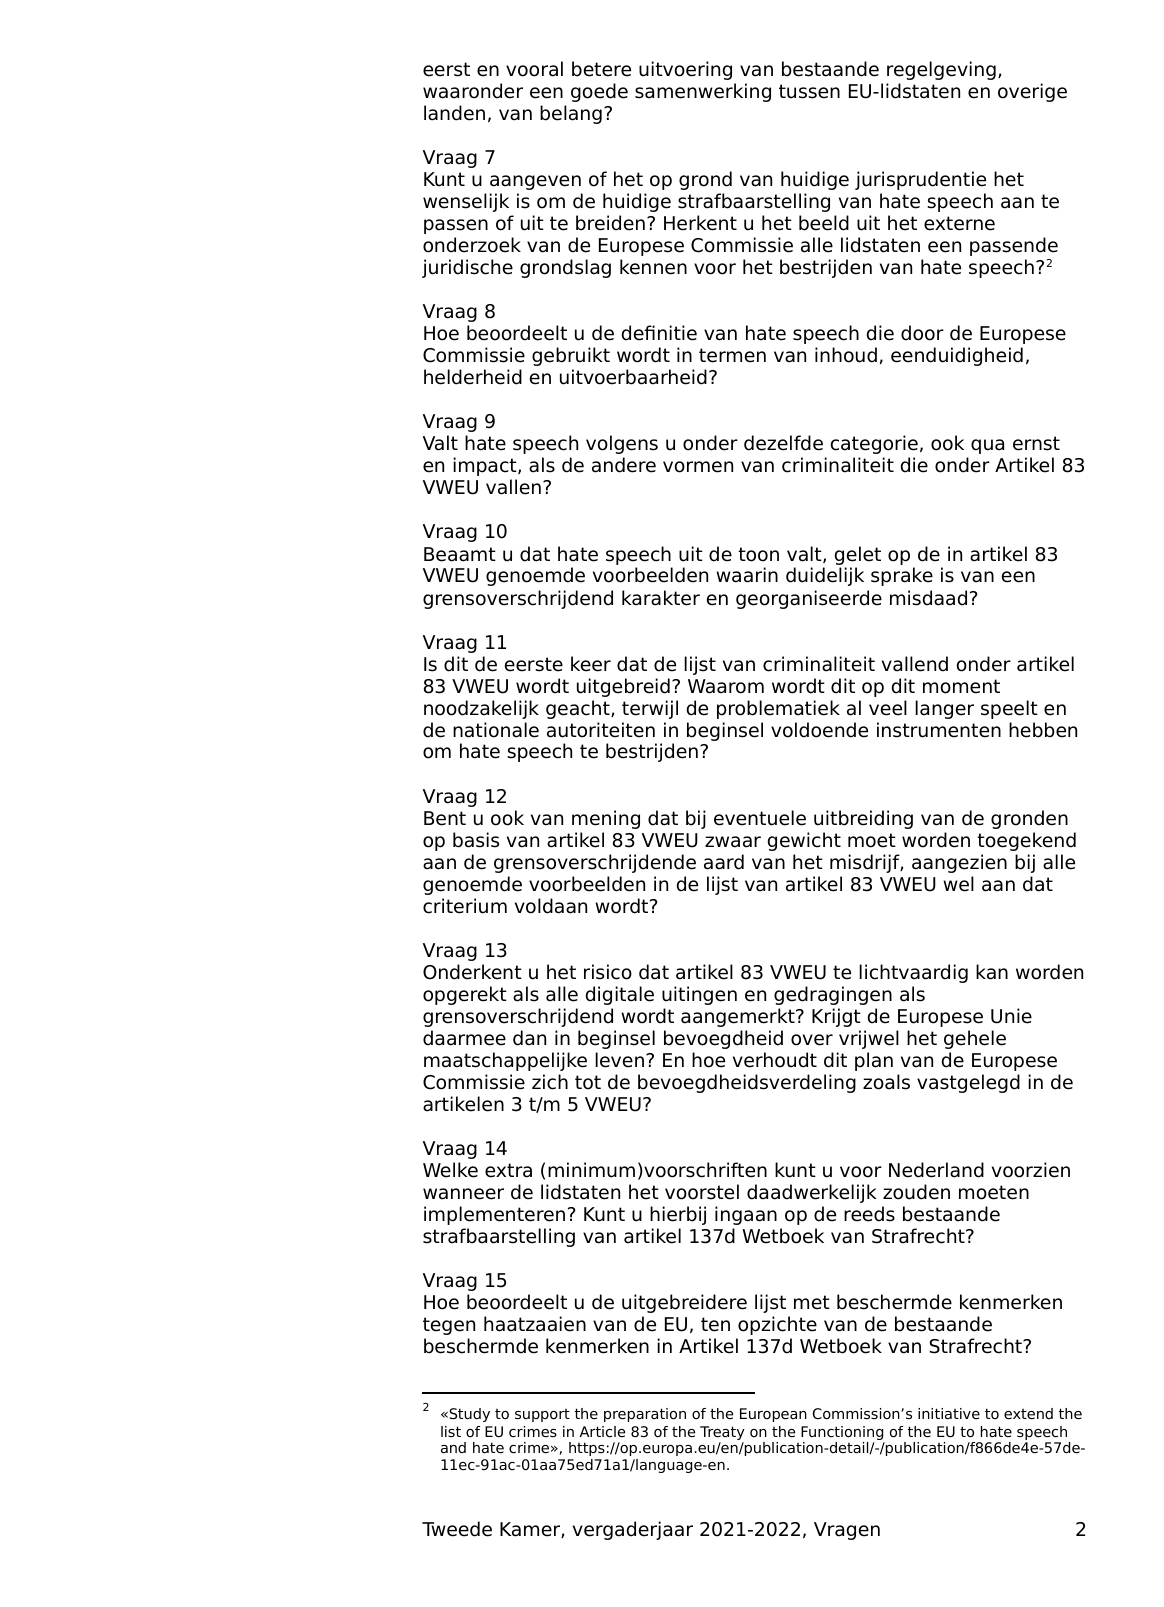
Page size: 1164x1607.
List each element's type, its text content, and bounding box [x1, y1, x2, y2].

text Bent u ook van mening dat bij eventuele uitbreiding van de gronden op basis van artikel 83 VWEU zwaar gewicht moet worden toegekend aan de grensoverschrijdende aard van het misdrijf, aangezien bij alle genoemde voorbeelden in de lijst van artikel 83 VWEU wel aan dat criterium voldaan wordt? [422, 808, 1087, 917]
text Kunt u aangeven of het op grond van huidige jurisprudentie het wenselijk is om de huidige strafbaarstelling van hate speech aan te passen of uit te breiden? Herkent u het beeld uit het externe onderzoek van de Europese Commissie alle lidstaten een passende juridische grondslag kennen voor het bestrijden van hate speech? [422, 169, 1087, 279]
text Hoe beoordeelt u de definitie van hate speech die door de Europese Commissie gebruikt wordt in termen van inhoud, eenduidigheid, helderheid en uitvoerbaarheid? [422, 323, 1087, 389]
text Onderkent u het risico dat artikel 83 VWEU te lichtvaardig kan worden opgerekt als alle digitale uitingen en gedragingen als grensoverschrijdend wordt aangemerkt? Krijgt de Europese Unie daarmee dan in beginsel bevoegdheid over vrijwel het gehele maatschappelijke leven? En hoe verhoudt dit plan van de Europese Commissie zich tot de bevoegdheidsverdeling zoals vastgelegd in de artikelen 3 t/m 5 VWEU? [422, 962, 1087, 1116]
text Valt hate speech volgens u onder dezelfde categorie, ook qua ernst en impact, als de andere vormen van criminaliteit die onder Artikel 83 VWEU vallen? [422, 433, 1087, 499]
text Vraag 7 [422, 147, 1087, 169]
text Beaamt u dat hate speech uit de toon valt, gelet op de in artikel 83 VWEU genoemde voorbeelden waarin duidelijk sprake is van een grensoverschrijdend karakter en georganiseerde misdaad? [422, 543, 1087, 609]
text Welke extra (minimum)voorschriften kunt u voor Nederland voorzien wanneer de lidstaten het voorstel daadwerkelijk zouden moeten implementeren? Kunt u hierbij ingaan op de reeds bestaande strafbaarstelling van artikel 137d Wetboek van Strafrecht? [422, 1160, 1087, 1248]
text Hoe beoordeelt u de uitgebreidere lijst met beschermde kenmerken tegen haatzaaien van de EU, ten opzichte van de bestaande beschermde kenmerken in Artikel 137d Wetboek van Strafrecht? [422, 1292, 1087, 1358]
text Vraag 11 [422, 632, 1087, 653]
text Vraag 9 [422, 411, 1087, 433]
text Vraag 12 [422, 786, 1087, 808]
text Vraag 14 [422, 1138, 1087, 1160]
text Vraag 10 [422, 521, 1087, 543]
text eerst en vooral betere uitvoering van bestaande regelgeving, waaronder een goede samenwerking tussen EU-lidstaten en overige landen, van belang? [422, 59, 1087, 125]
text Vraag 13 [422, 940, 1087, 962]
text Is dit de eerste keer dat de lijst van criminaliteit vallend onder artikel 83 VWEU wordt uitgebreid? Waarom wordt dit op dit moment noodzakelijk geacht, terwijl de problematiek al veel langer speelt en de nationale autoriteiten in beginsel voldoende instrumenten hebben om hate speech te bestrijden? [422, 653, 1087, 763]
text Vraag 15 [422, 1270, 1087, 1292]
text «Study to support the preparation of the European Commission’s initiative to extend the list of EU crimes in Article 83 of the Treaty on the Functioning of the EU to hate speech and hate crime», https://op.europa.eu/en/publication-detail/-/publication/f866de4e-57de-11ec-91ac-01aa75ed71a1/language-en. [422, 1402, 1087, 1474]
text Vraag 8 [422, 301, 1087, 323]
